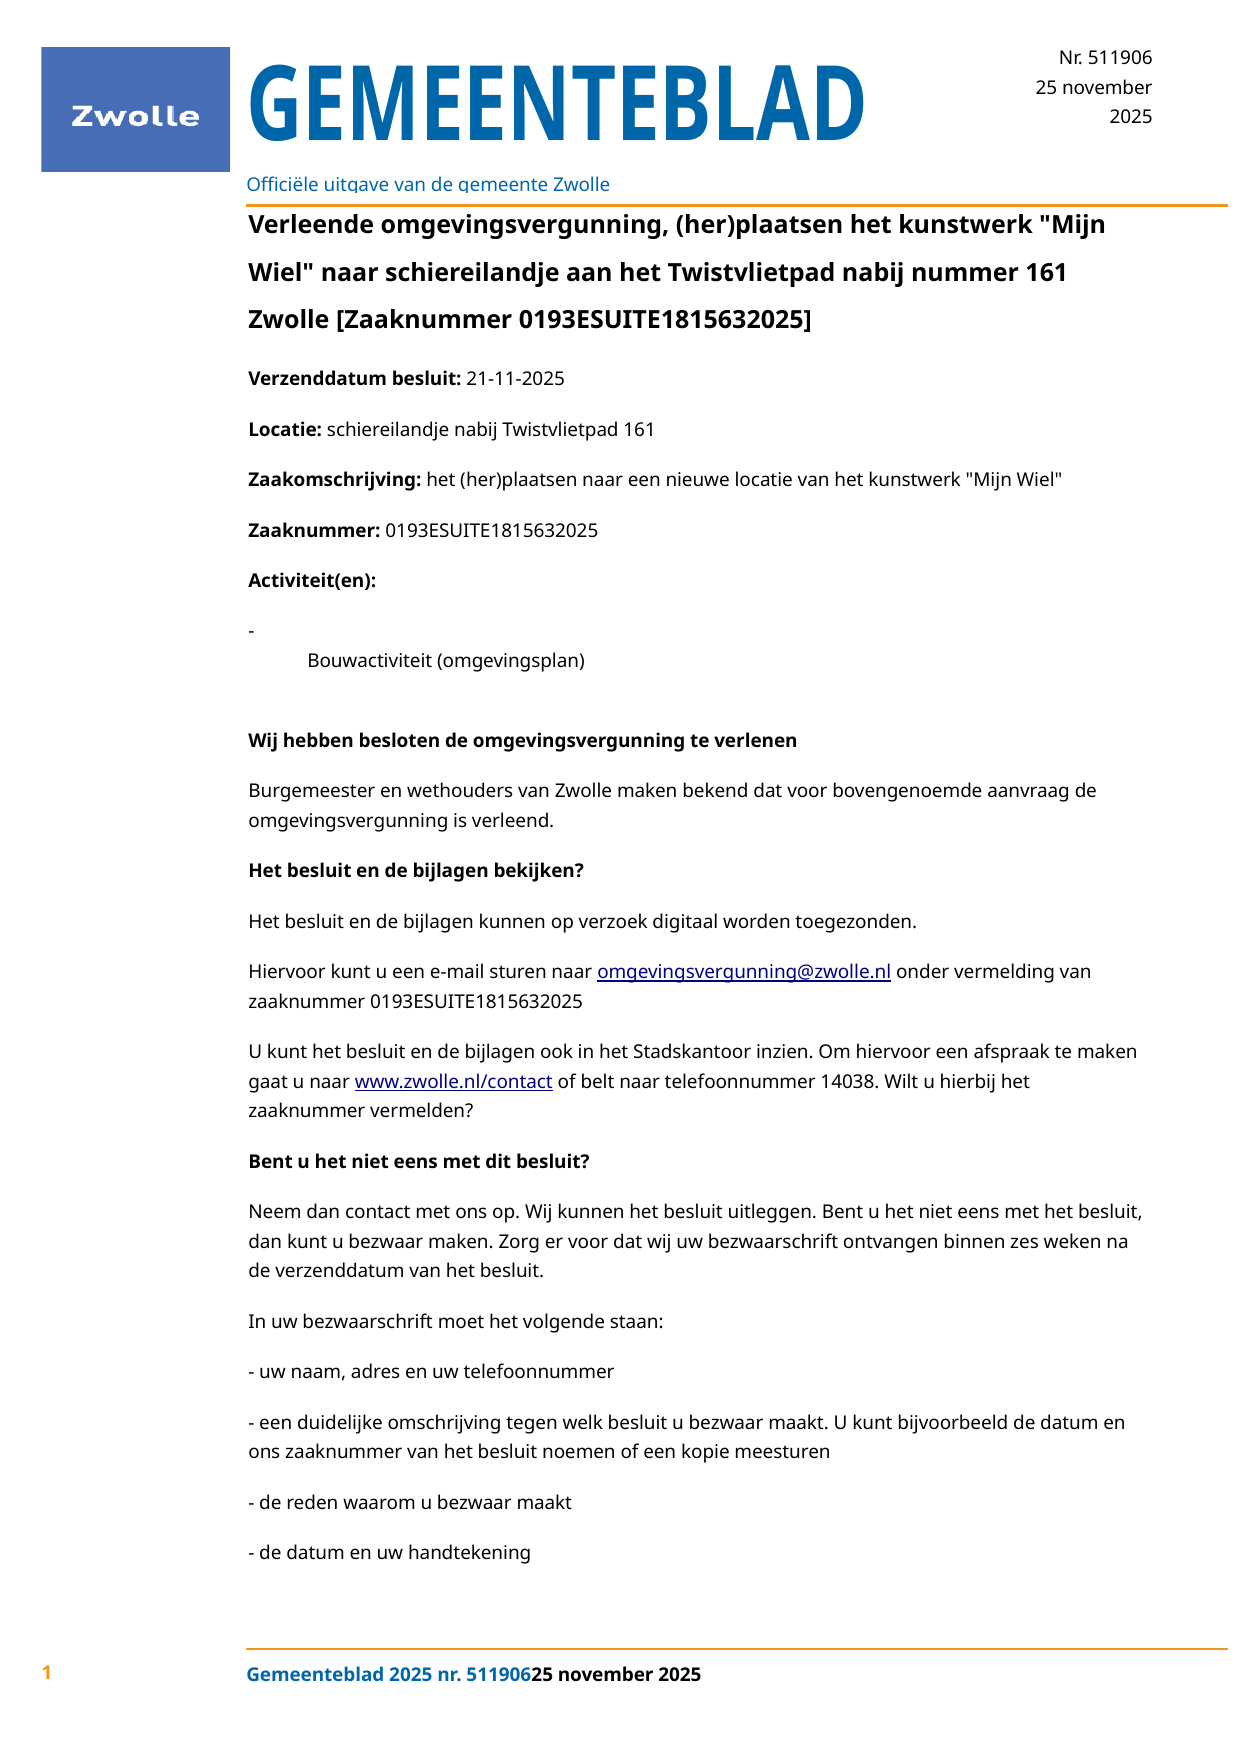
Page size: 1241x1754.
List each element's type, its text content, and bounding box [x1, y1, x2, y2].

text Locatie: schiereilandje nabij Twistvlietpad 161 [248, 416, 1152, 442]
text Zaaknummer: 0193ESUITE1815632025 [248, 517, 1152, 542]
text Burgemeester en wethouders van Zwolle maken bekend dat voor bovengenoemde aanvraag de omgevingsvergunning is verleend. [248, 778, 1152, 833]
text - een duidelijke omschrijving tegen welk besluit u bezwaar maakt. U kunt bijvoorbeeld de datum en ons zaaknummer van het besluit noemen of een kopie meesturen [248, 1409, 1152, 1464]
text Verzenddatum besluit: 21-11-2025 [248, 366, 1152, 391]
picture [41, 47, 231, 172]
text U kunt het besluit en de bijlagen ook in het Stadskantoor inzien. Om hiervoor een afspraak te maken gaat u naar www.zwolle.nl/contact of belt naar telefoonnummer 14038. Wilt u hierbij het zaaknummer vermelden? [248, 1038, 1152, 1123]
text Wij hebben besloten de omgevingsvergunning te verlenen [248, 727, 1152, 753]
text - de datum en uw handtekening [248, 1539, 1152, 1565]
text In uw bezwaarschrift moet het volgende staan: [248, 1308, 1152, 1334]
text Activiteit(en): [248, 567, 1152, 593]
text - uw naam, adres en uw telefoonnummer [248, 1358, 1152, 1384]
text Bent u het niet eens met dit besluit? [248, 1148, 1152, 1174]
text - de reden waarom u bezwaar maakt [248, 1489, 1152, 1514]
list Bouwactiviteit (omgevingsplan) [248, 647, 1152, 673]
text Zaakomschrijving: het (her)plaatsen naar een nieuwe locatie van het kunstwerk "Mijn Wiel" [248, 466, 1152, 492]
text Hiervoor kunt u een e-mail sturen naar omgevingsvergunning@zwolle.nl onder vermelding van zaaknummer 0193ESUITE1815632025 [248, 958, 1152, 1014]
text Verleende omgevingsvergunning, (her)plaatsen het kunstwerk "Mijn Wiel" naar schiereilandje aan het Twistvlietpad nabij nummer 161 Zwolle [Zaaknummer 0193ESUITE1815632025] [248, 207, 1152, 336]
text Het besluit en de bijlagen bekijken? [248, 858, 1152, 883]
text Het besluit en de bijlagen kunnen op verzoek digitaal worden toegezonden. [248, 908, 1152, 934]
text Neem dan contact met ons op. Wij kunnen het besluit uitleggen. Bent u het niet eens met het besluit, dan kunt u bezwaar maken. Zorg er voor dat wij uw bezwaarschrift ontvangen binnen zes weken na de verzenddatum van het besluit. [248, 1198, 1152, 1283]
